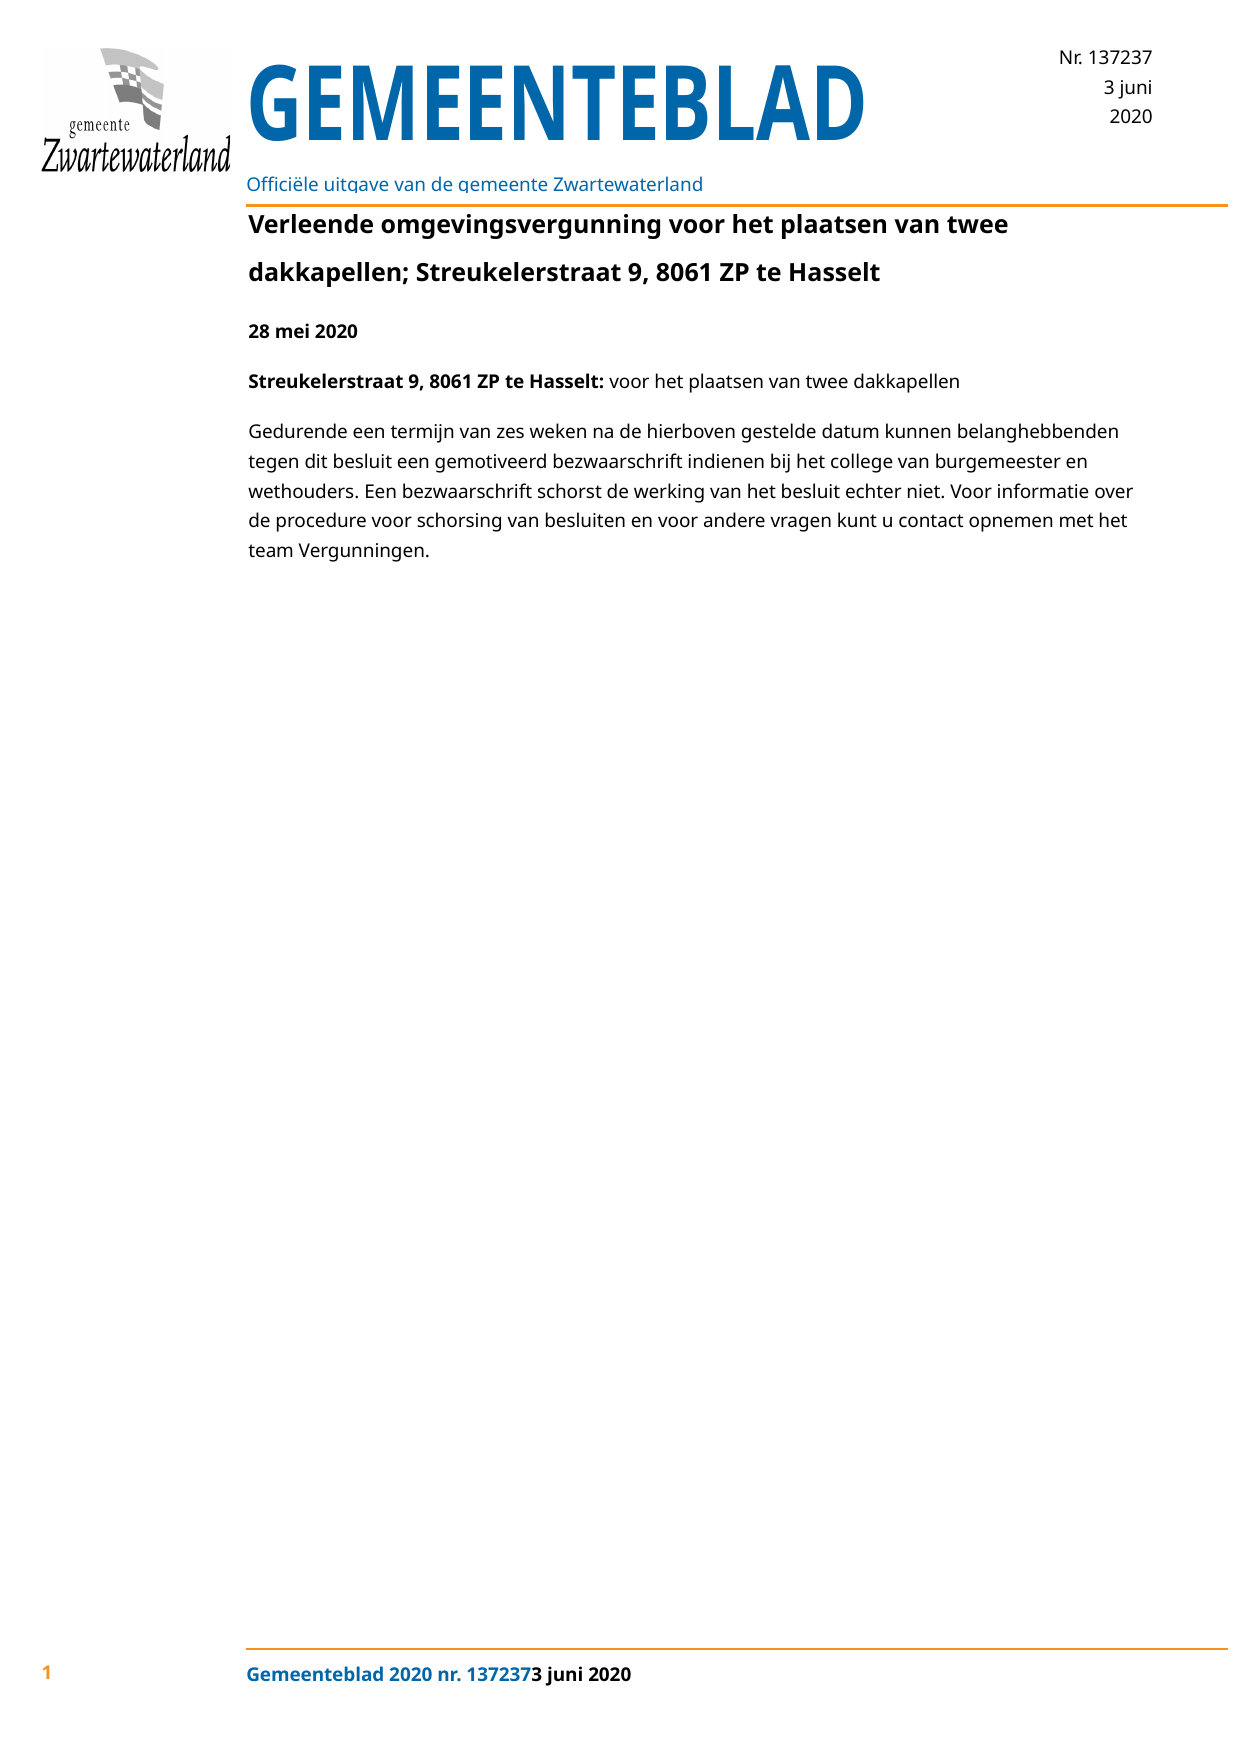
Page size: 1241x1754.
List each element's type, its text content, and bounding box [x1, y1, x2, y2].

text 28 mei 2020 [248, 318, 1152, 344]
text Streukelerstraat 9, 8061 ZP te Hasselt: voor het plaatsen van twee dakkapellen [248, 368, 1152, 394]
text Verleende omgevingsvergunning voor het plaatsen van twee dakkapellen; Streukelerstraat 9, 8061 ZP te Hasselt [248, 207, 1152, 288]
text Gedurende een termijn van zes weken na de hierboven gestelde datum kunnen belanghebbenden tegen dit besluit een gemotiveerd bezwaarschrift indienen bij het college van burgemeester en wethouders. Een bezwaarschrift schorst de werking van het besluit echter niet. Voor informatie over de procedure voor schorsing van besluiten en voor andere vragen kunt u contact opnemen met het team Vergunningen. [248, 419, 1152, 563]
picture [41, 47, 231, 172]
